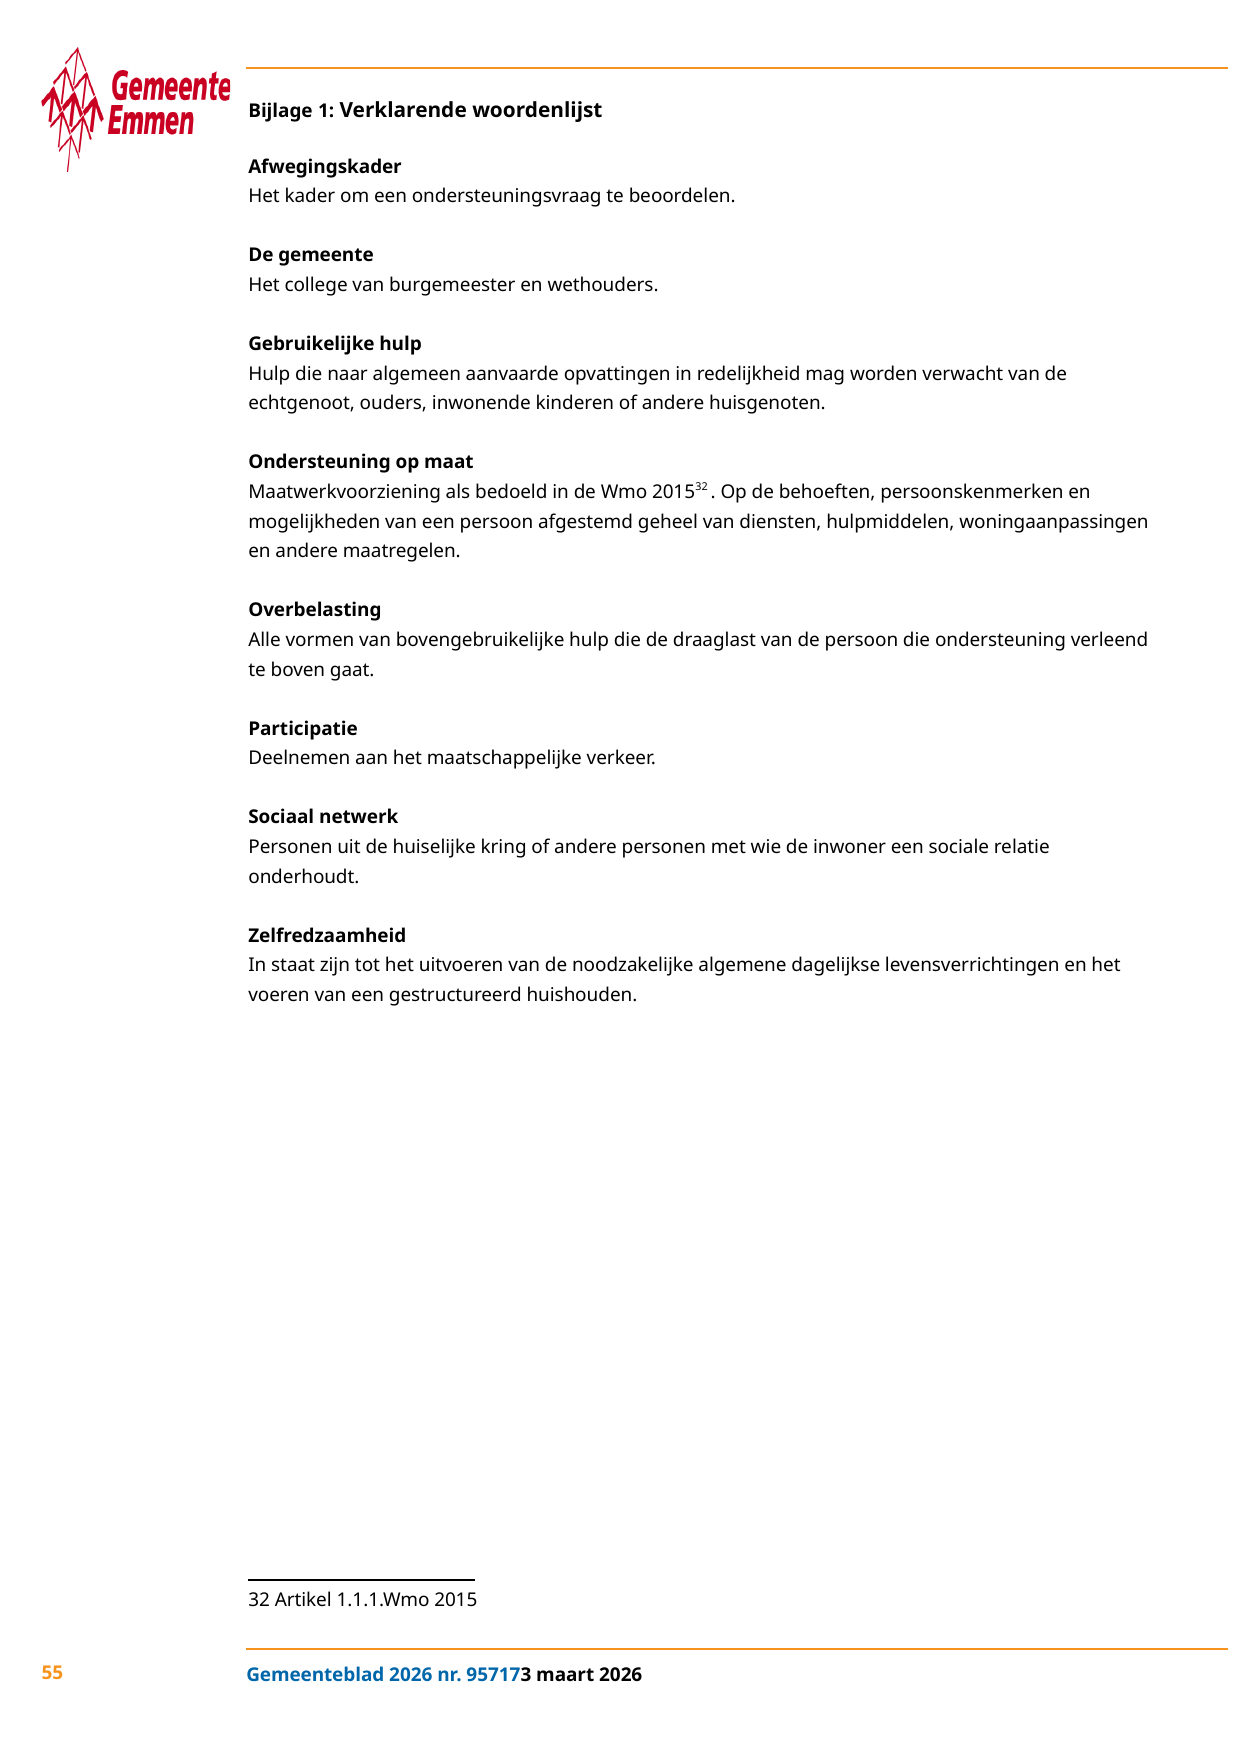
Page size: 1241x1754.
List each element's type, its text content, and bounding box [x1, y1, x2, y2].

text Artikel 1.1.1.Wmo 2015 [248, 1586, 1152, 1612]
text Het college van burgemeester en wethouders. [248, 271, 1152, 297]
text Gebruikelijke hulp [248, 330, 1152, 356]
text Bijlage 1: Verklarende woordenlijst [248, 95, 1152, 123]
text Deelnemen aan het maatschappelijke verkeer. [248, 744, 1152, 770]
picture [41, 47, 231, 172]
text Sociaal netwerk [248, 804, 1152, 829]
text Alle vormen van bovengebruikelijke hulp die de draaglast van de persoon die ondersteuning verleend te boven gaat. [248, 626, 1152, 682]
text Zelfredzaamheid [248, 922, 1152, 948]
text Personen uit de huiselijke kring of andere personen met wie de inwoner een sociale relatie onderhoudt. [248, 833, 1152, 889]
text Hulp die naar algemeen aanvaarde opvattingen in redelijkheid mag worden verwacht van de echtgenoot, ouders, inwonende kinderen of andere huisgenoten. [248, 360, 1152, 415]
text Ondersteuning op maat [248, 449, 1152, 474]
text Afwegingskader [248, 153, 1152, 179]
text In staat zijn tot het uitvoeren van de noodzakelijke algemene dagelijkse levensverrichtingen en het voeren van een gestructureerd huishouden. [248, 952, 1152, 1007]
text De gemeente [248, 242, 1152, 267]
text Maatwerkvoorziening als bedoeld in de Wmo 2015. Op de behoeften, persoonskenmerken en mogelijkheden van een persoon afgestemd geheel van diensten, hulpmiddelen, woningaanpassingen en andere maatregelen. [248, 478, 1152, 563]
text Participatie [248, 715, 1152, 741]
text Overbelasting [248, 597, 1152, 622]
text Het kader om een ondersteuningsvraag te beoordelen. [248, 182, 1152, 208]
